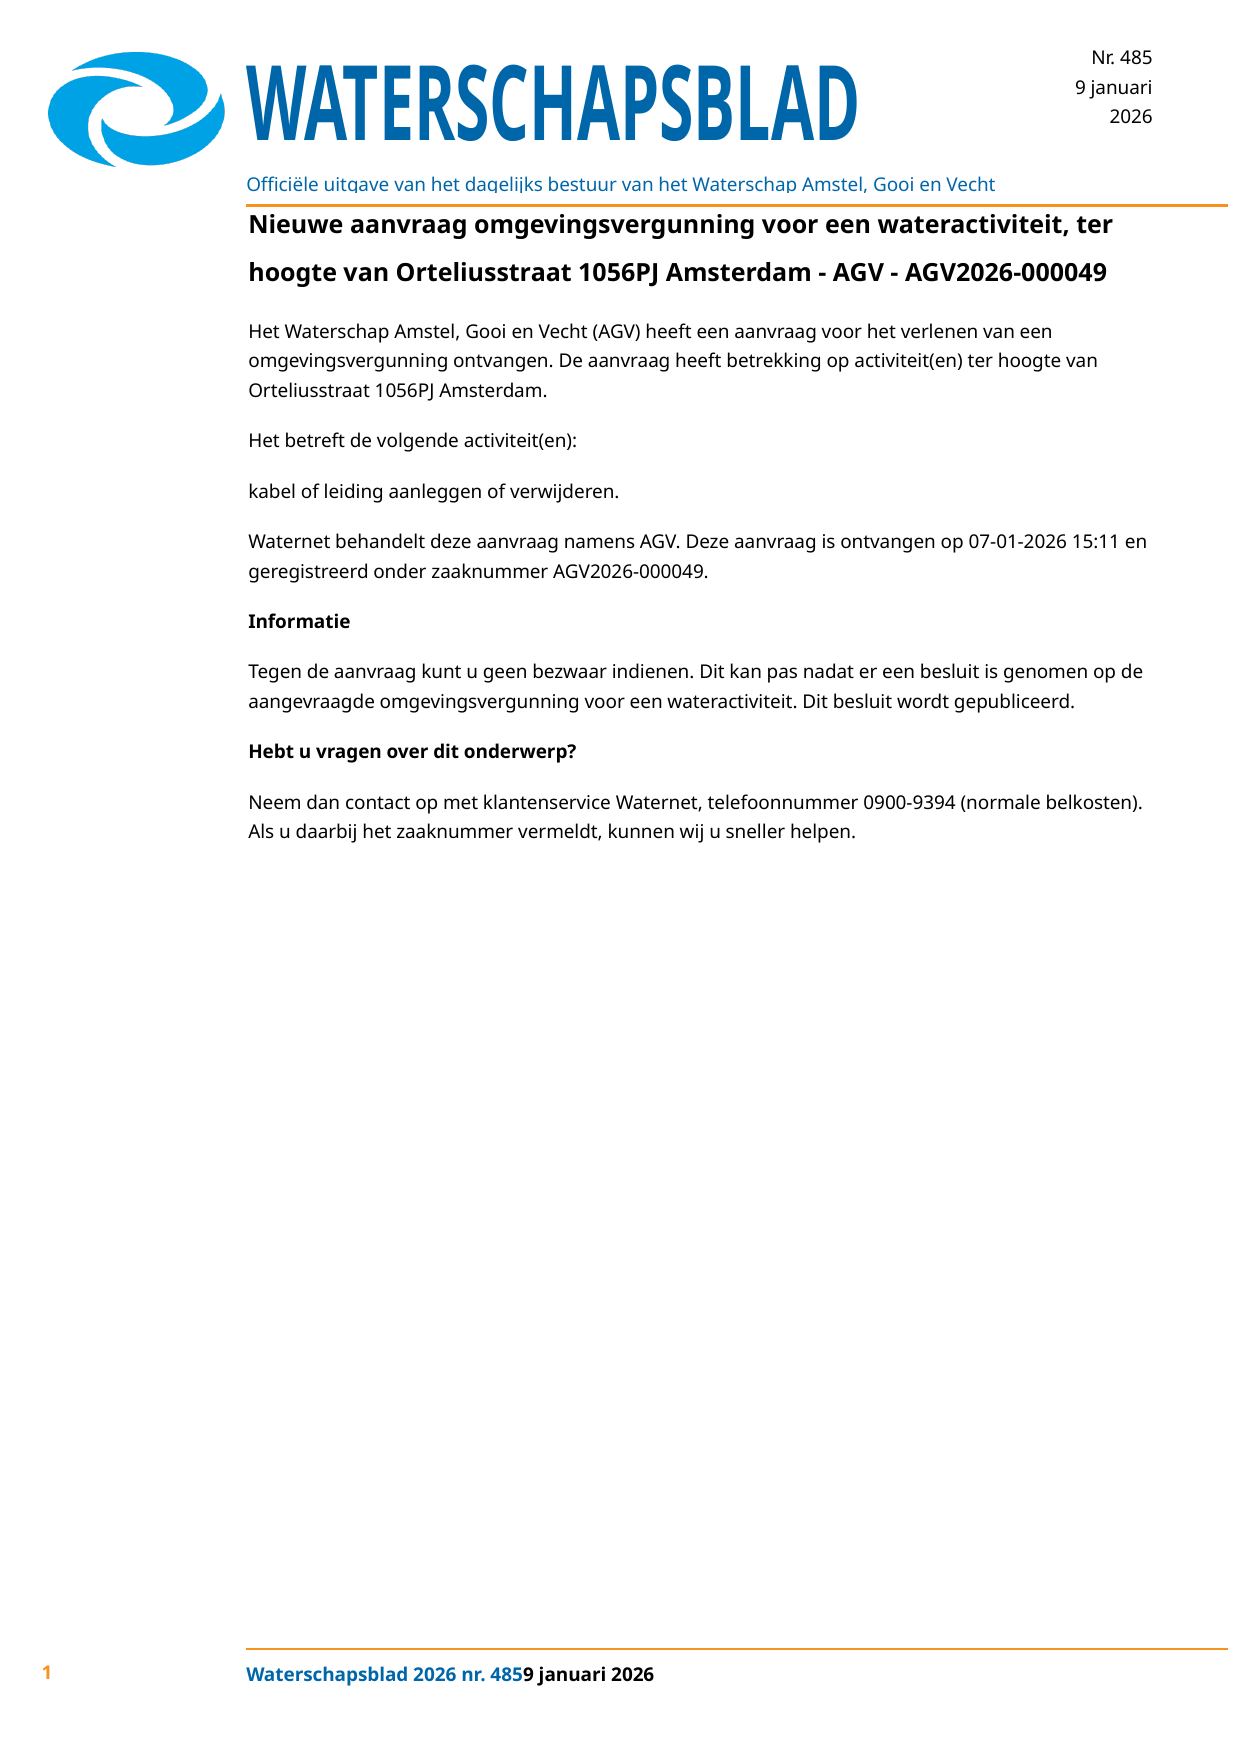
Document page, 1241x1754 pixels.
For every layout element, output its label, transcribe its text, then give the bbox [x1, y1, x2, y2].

text Nieuwe aanvraag omgevingsvergunning voor een wateractiviteit, ter hoogte van Orteliusstraat 1056PJ Amsterdam - AGV - AGV2026-000049 [248, 207, 1152, 288]
text Waternet behandelt deze aanvraag namens AGV. Deze aanvraag is ontvangen op 07-01-2026 15:11 en geregistreerd onder zaaknummer AGV2026-000049. [248, 528, 1152, 584]
text kabel of leiding aanleggen of verwijderen. [248, 478, 1152, 504]
text Het betreft de volgende activiteit(en): [248, 427, 1152, 453]
text Het Waterschap Amstel, Gooi en Vecht (AGV) heeft een aanvraag voor het verlenen van een omgevingsvergunning ontvangen. De aanvraag heeft betrekking op activiteit(en) ter hoogte van Orteliusstraat 1056PJ Amsterdam. [248, 318, 1152, 403]
text Neem dan contact op met klantenservice Waternet, telefoonnummer 0900-9394 (normale belkosten). Als u daarbij het zaaknummer vermeldt, kunnen wij u sneller helpen. [248, 789, 1152, 844]
picture [41, 47, 231, 172]
text Tegen de aanvraag kunt u geen bezwaar indienen. Dit kan pas nadat er een besluit is genomen op de aangevraagde omgevingsvergunning voor een wateractiviteit. Dit besluit wordt gepubliceerd. [248, 659, 1152, 714]
text Hebt u vragen over dit onderwerp? [248, 739, 1152, 764]
text Informatie [248, 608, 1152, 634]
